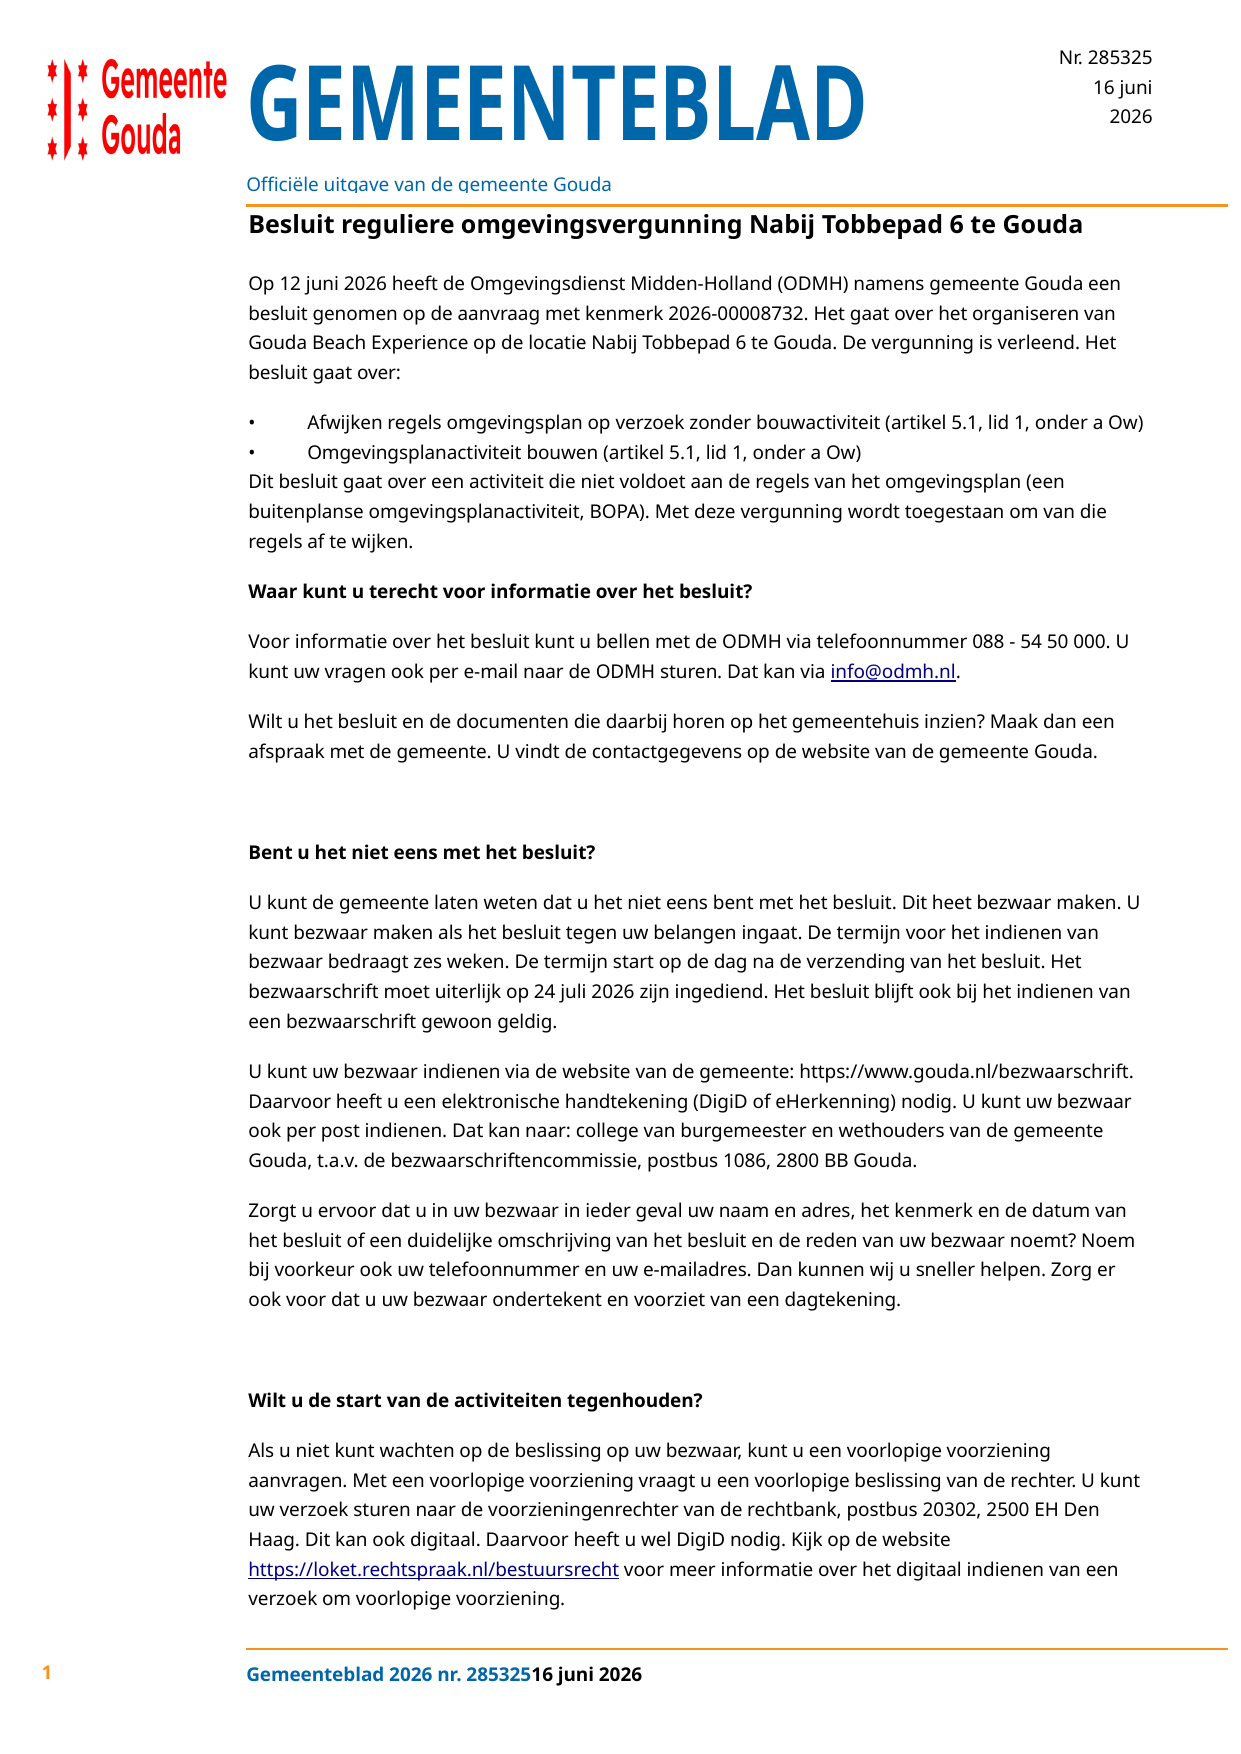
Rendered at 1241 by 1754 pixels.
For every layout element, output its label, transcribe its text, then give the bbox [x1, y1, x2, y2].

text Zorgt u ervoor dat u in uw bezwaar in ieder geval uw naam en adres, het kenmerk en de datum van het besluit of een duidelijke omschrijving van het besluit en de reden van uw bezwaar noemt? Noem bij voorkeur ook uw telefoonnummer en uw e-mailadres. Dan kunnen wij u sneller helpen. Zorg er ook voor dat u uw bezwaar ondertekent en voorziet van een dagtekening. [248, 1197, 1152, 1312]
text Besluit reguliere omgevingsvergunning Nabij Tobbepad 6 te Gouda [248, 207, 1152, 241]
text Als u niet kunt wachten op de beslissing op uw bezwaar, kunt u een voorlopige voorziening aanvragen. Met een voorlopige voorziening vraagt u een voorlopige beslissing van de rechter. U kunt uw verzoek sturen naar de voorzieningenrechter van de rechtbank, postbus 20302, 2500 EH Den Haag. Dit kan ook digitaal. Daarvoor heeft u wel DigiD nodig. Kijk op de website https://loket.rechtspraak.nl/bestuursrecht voor meer informatie over het digitaal indienen van een verzoek om voorlopige voorziening. [248, 1437, 1152, 1611]
text U kunt uw bezwaar indienen via de website van de gemeente: https://www.gouda.nl/bezwaarschrift. Daarvoor heeft u een elektronische handtekening (DigiD of eHerkenning) nodig. U kunt uw bezwaar ook per post indienen. Dat kan naar: college van burgemeester en wethouders van de gemeente Gouda, t.a.v. de bezwaarschriftencommissie, postbus 1086, 2800 BB Gouda. [248, 1058, 1152, 1173]
text Voor informatie over het besluit kunt u bellen met de ODMH via telefoonnummer 088 - 54 50 000. U kunt uw vragen ook per e-mail naar de ODMH sturen. Dat kan via info@odmh.nl. [248, 629, 1152, 684]
list Afwijken regels omgevingsplan op verzoek zonder bouwactiviteit (artikel 5.1, lid 1, onder a Ow) [248, 409, 1152, 435]
text Waar kunt u terecht voor informatie over het besluit? [248, 578, 1152, 604]
text Dit besluit gaat over een activiteit die niet voldoet aan de regels van het omgevingsplan (een buitenplanse omgevingsplanactiviteit, BOPA). Met deze vergunning wordt toegestaan om van die regels af te wijken. [248, 469, 1152, 553]
text Wilt u het besluit en de documenten die daarbij horen op het gemeentehuis inzien? Maak dan een afspraak met de gemeente. U vindt de contactgegevens op de website van de gemeente Gouda. [248, 709, 1152, 764]
text Wilt u de start van de activiteiten tegenhouden? [248, 1387, 1152, 1413]
text Op 12 juni 2026 heeft de Omgevingsdienst Midden-Holland (ODMH) namens gemeente Gouda een besluit genomen op de aanvraag met kenmerk 2026-00008732. Het gaat over het organiseren van Gouda Beach Experience op de locatie Nabij Tobbepad 6 te Gouda. De vergunning is verleend. Het besluit gaat over: [248, 270, 1152, 385]
text U kunt de gemeente laten weten dat u het niet eens bent met het besluit. Dit heet bezwaar maken. U kunt bezwaar maken als het besluit tegen uw belangen ingaat. De termijn voor het indienen van bezwaar bedraagt zes weken. De termijn start op de dag na de verzending van het besluit. Het bezwaarschrift moet uiterlijk op 24 juli 2026 zijn ingediend. Het besluit blijft ook bij het indienen van een bezwaarschrift gewoon geldig. [248, 889, 1152, 1033]
list Omgevingsplanactiviteit bouwen (artikel 5.1, lid 1, onder a Ow) [248, 439, 1152, 465]
picture [41, 47, 231, 172]
text Bent u het niet eens met het besluit? [248, 839, 1152, 865]
